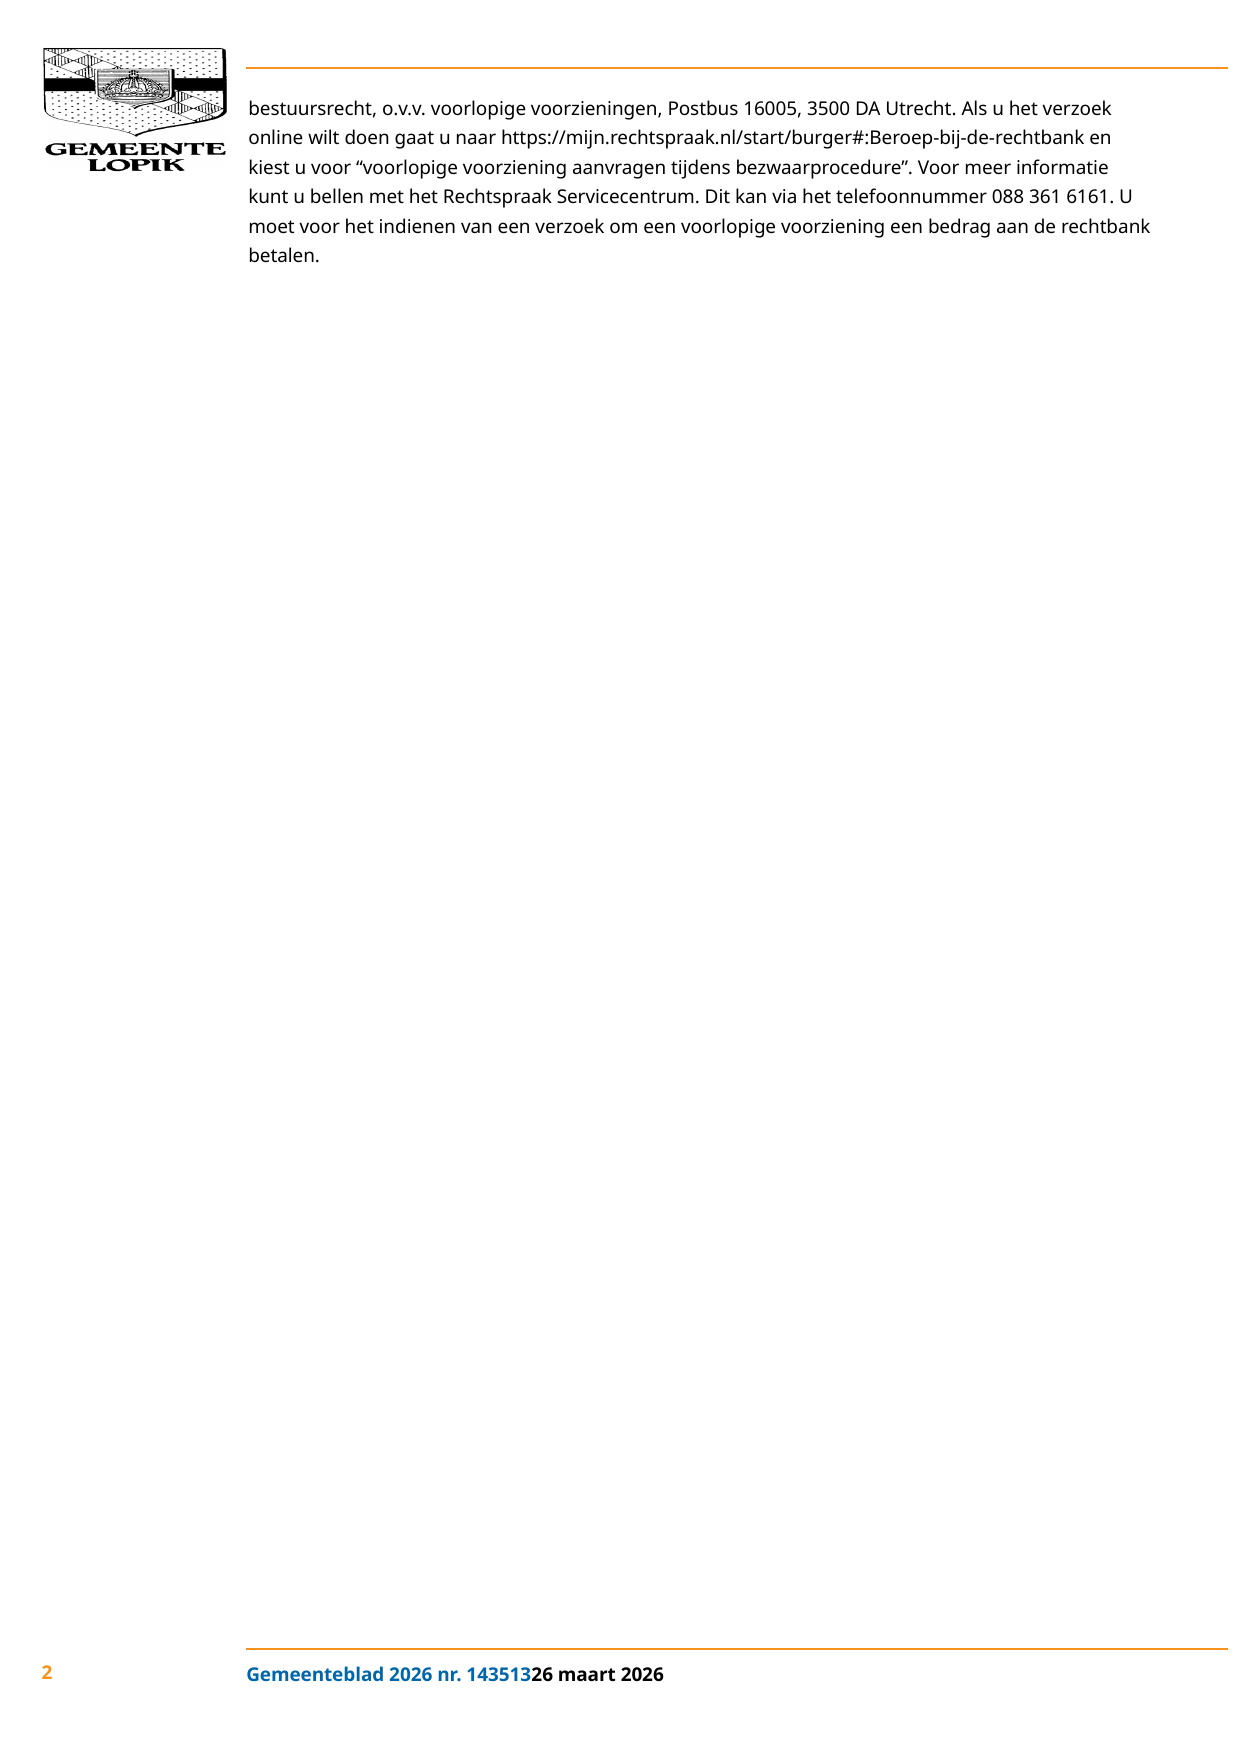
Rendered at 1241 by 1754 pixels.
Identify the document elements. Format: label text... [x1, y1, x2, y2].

picture [41, 47, 231, 172]
text bestuursrecht, o.v.v. voorlopige voorzieningen, Postbus 16005, 3500 DA Utrecht. Als u het verzoek online wilt doen gaat u naar https://mijn.rechtspraak.nl/start/burger#:Beroep-bij-de-rechtbank en kiest u voor “voorlopige voorziening aanvragen tijdens bezwaarprocedure”. Voor meer informatie kunt u bellen met het Rechtspraak Servicecentrum. Dit kan via het telefoonnummer 088 361 6161. U moet voor het indienen van een verzoek om een voorlopige voorziening een bedrag aan de rechtbank betalen. [248, 95, 1152, 268]
